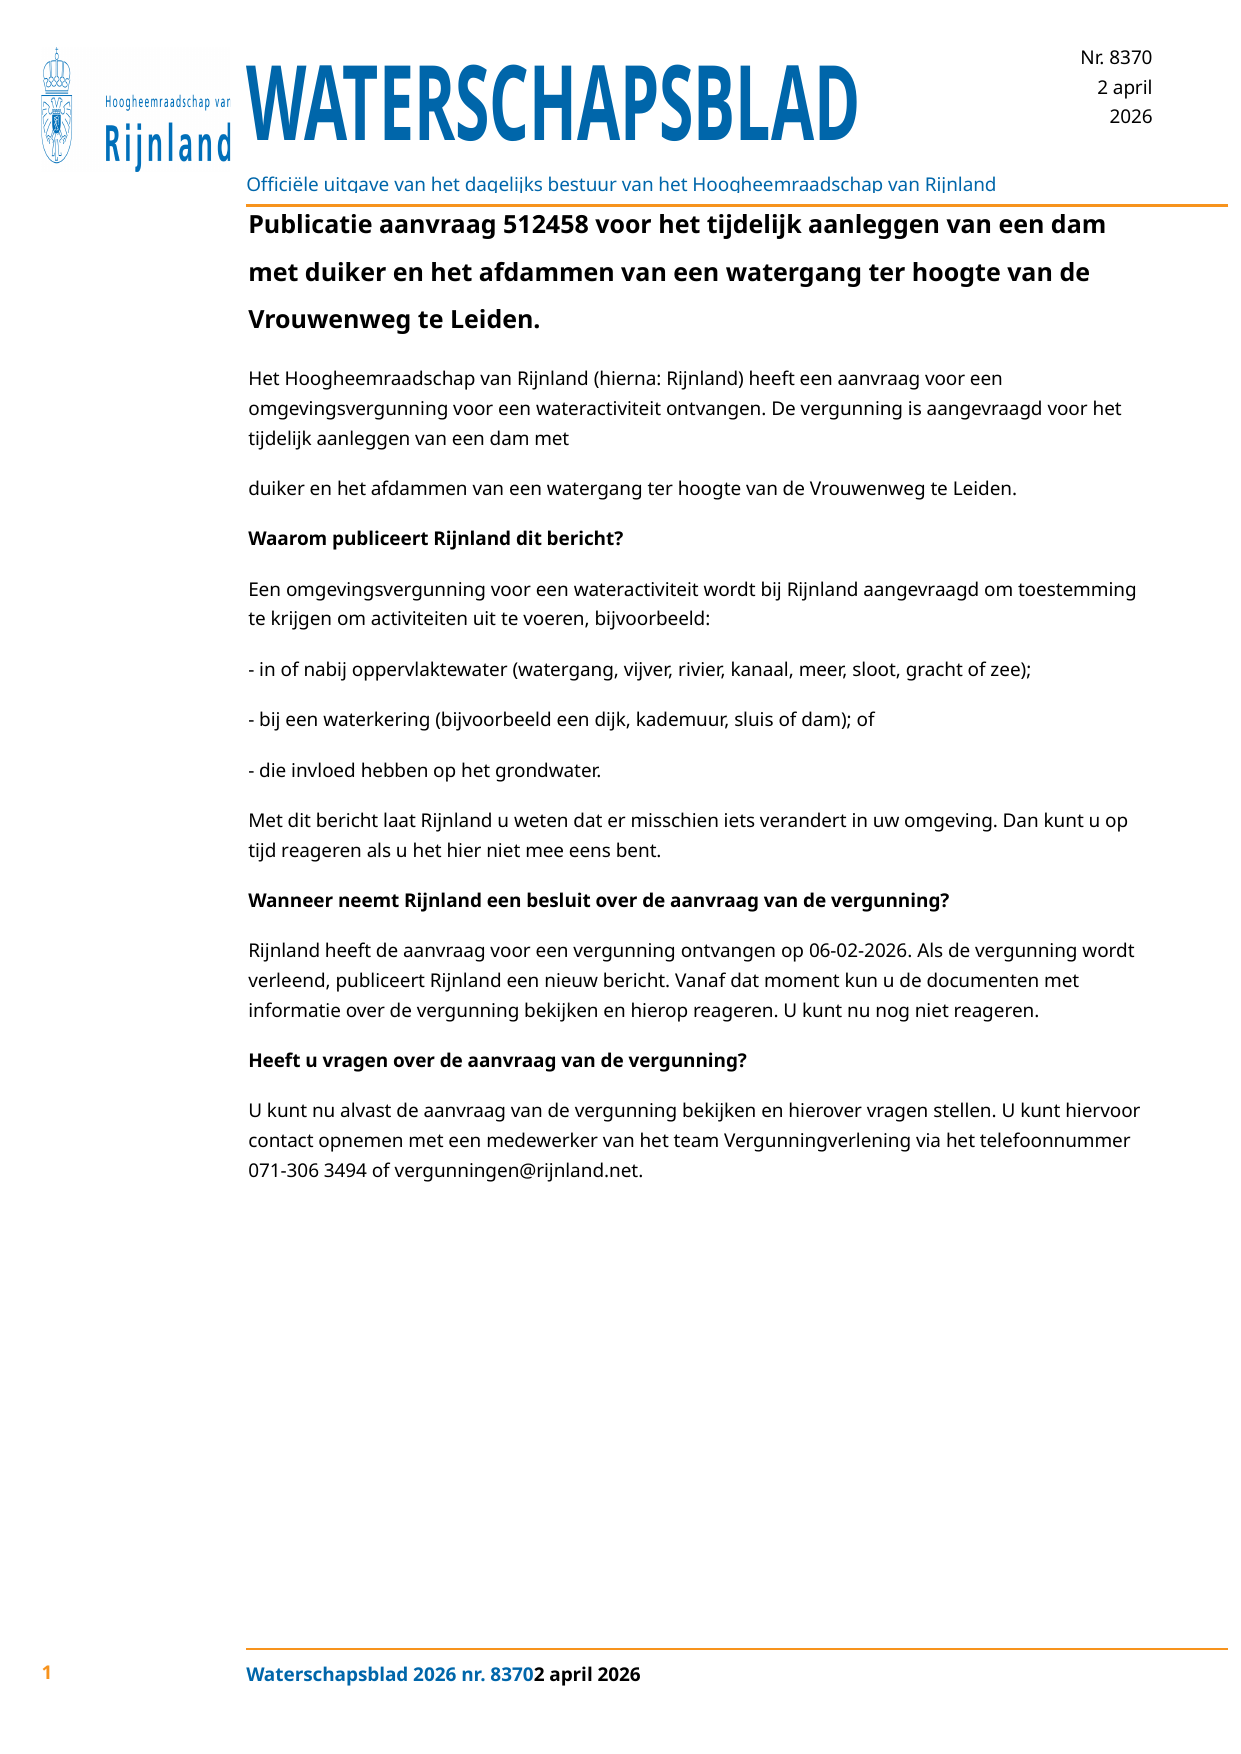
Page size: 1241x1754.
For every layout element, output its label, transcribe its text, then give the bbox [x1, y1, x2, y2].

text U kunt nu alvast de aanvraag van de vergunning bekijken en hierover vragen stellen. U kunt hiervoor contact opnemen met een medewerker van het team Vergunningverlening via het telefoonnummer 071-306 3494 of vergunningen@rijnland.net. [248, 1098, 1152, 1182]
text Heeft u vragen over de aanvraag van de vergunning? [248, 1047, 1152, 1073]
text duiker en het afdammen van een watergang ter hoogte van de Vrouwenweg te Leiden. [248, 475, 1152, 501]
text - bij een waterkering (bijvoorbeeld een dijk, kademuur, sluis of dam); of [248, 706, 1152, 732]
picture [41, 47, 231, 172]
text Rijnland heeft de aanvraag voor een vergunning ontvangen op 06-02-2026. Als de vergunning wordt verleend, publiceert Rijnland een nieuw bericht. Vanaf dat moment kun u de documenten met informatie over de vergunning bekijken en hierop reageren. U kunt nu nog niet reageren. [248, 938, 1152, 1022]
text Met dit bericht laat Rijnland u weten dat er misschien iets verandert in uw omgeving. Dan kunt u op tijd reageren als u het hier niet mee eens bent. [248, 807, 1152, 862]
text Waarom publiceert Rijnland dit bericht? [248, 526, 1152, 551]
text Een omgevingsvergunning voor een wateractiviteit wordt bij Rijnland aangevraagd om toestemming te krijgen om activiteiten uit te voeren, bijvoorbeeld: [248, 576, 1152, 631]
text Publicatie aanvraag 512458 voor het tijdelijk aanleggen van een dam met duiker en het afdammen van een watergang ter hoogte van de Vrouwenweg te Leiden. [248, 207, 1152, 336]
text - die invloed hebben op het grondwater. [248, 757, 1152, 782]
text Het Hoogheemraadschap van Rijnland (hierna: Rijnland) heeft een aanvraag voor een omgevingsvergunning voor een wateractiviteit ontvangen. De vergunning is aangevraagd voor het tijdelijk aanleggen van een dam met [248, 366, 1152, 450]
text Wanneer neemt Rijnland een besluit over de aanvraag van de vergunning? [248, 887, 1152, 913]
text - in of nabij oppervlaktewater (watergang, vijver, rivier, kanaal, meer, sloot, gracht of zee); [248, 656, 1152, 682]
